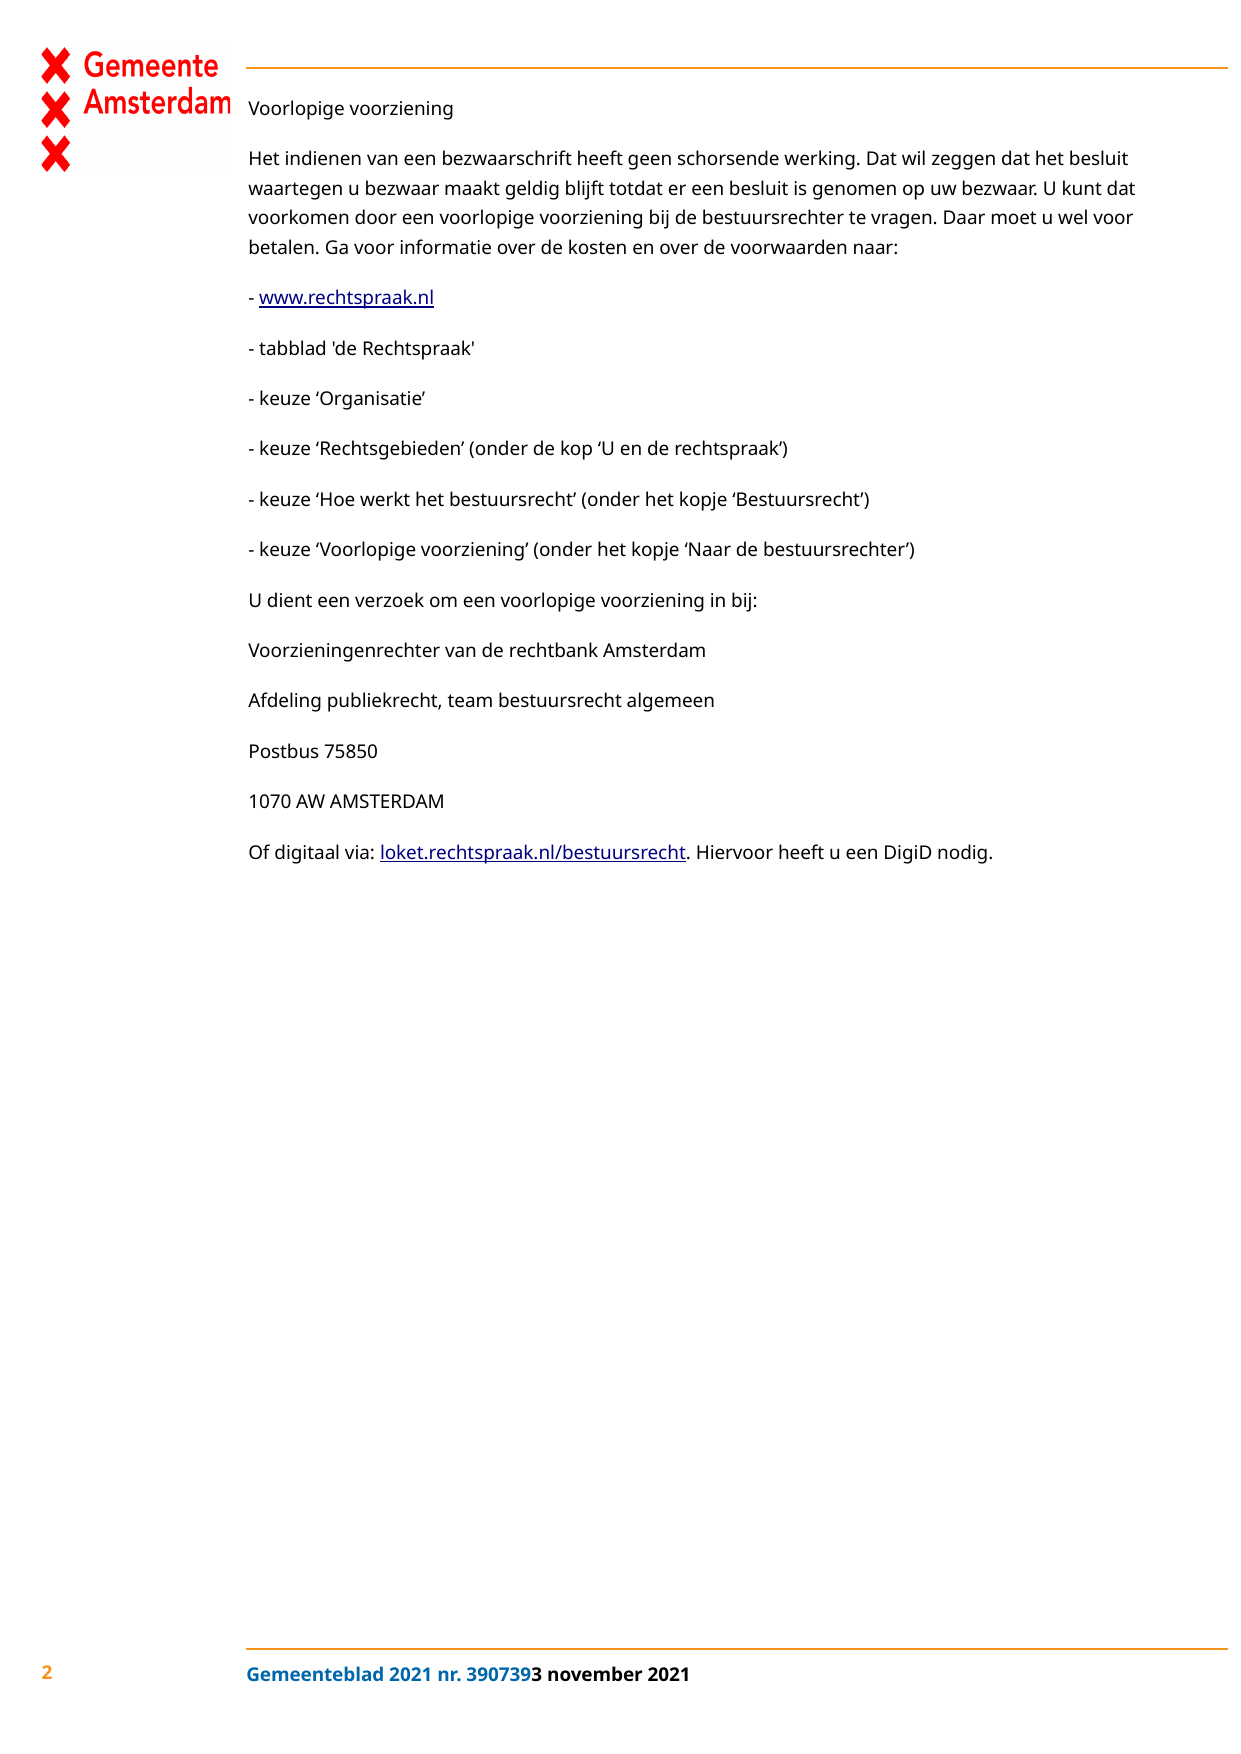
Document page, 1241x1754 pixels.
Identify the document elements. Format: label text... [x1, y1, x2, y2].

text Of digitaal via: loket.rechtspraak.nl/bestuursrecht. Hiervoor heeft u een DigiD nodig. [248, 839, 1152, 865]
text - keuze ‘Voorlopige voorziening’ (onder het kopje ‘Naar de bestuursrechter’) [248, 536, 1152, 562]
picture [41, 47, 231, 172]
text Afdeling publiekrecht, team bestuursrecht algemeen [248, 688, 1152, 713]
text - tabblad 'de Rechtspraak' [248, 335, 1152, 361]
text Voorlopige voorziening [248, 95, 1152, 121]
text Postbus 75850 [248, 738, 1152, 764]
text - keuze ‘Organisatie’ [248, 385, 1152, 411]
text U dient een verzoek om een voorlopige voorziening in bij: [248, 587, 1152, 613]
text - keuze ‘Hoe werkt het bestuursrecht’ (onder het kopje ‘Bestuursrecht’) [248, 486, 1152, 512]
text Voorzieningenrechter van de rechtbank Amsterdam [248, 637, 1152, 663]
text Het indienen van een bezwaarschrift heeft geen schorsende werking. Dat wil zeggen dat het besluit waartegen u bezwaar maakt geldig blijft totdat er een besluit is genomen op uw bezwaar. U kunt dat voorkomen door een voorlopige voorziening bij de bestuursrechter te vragen. Daar moet u wel voor betalen. Ga voor informatie over de kosten en over de voorwaarden naar: [248, 145, 1152, 260]
text - keuze ‘Rechtsgebieden’ (onder de kop ‘U en de rechtspraak’) [248, 436, 1152, 461]
text - www.rechtspraak.nl [248, 284, 1152, 310]
text 1070 AW AMSTERDAM [248, 788, 1152, 814]
